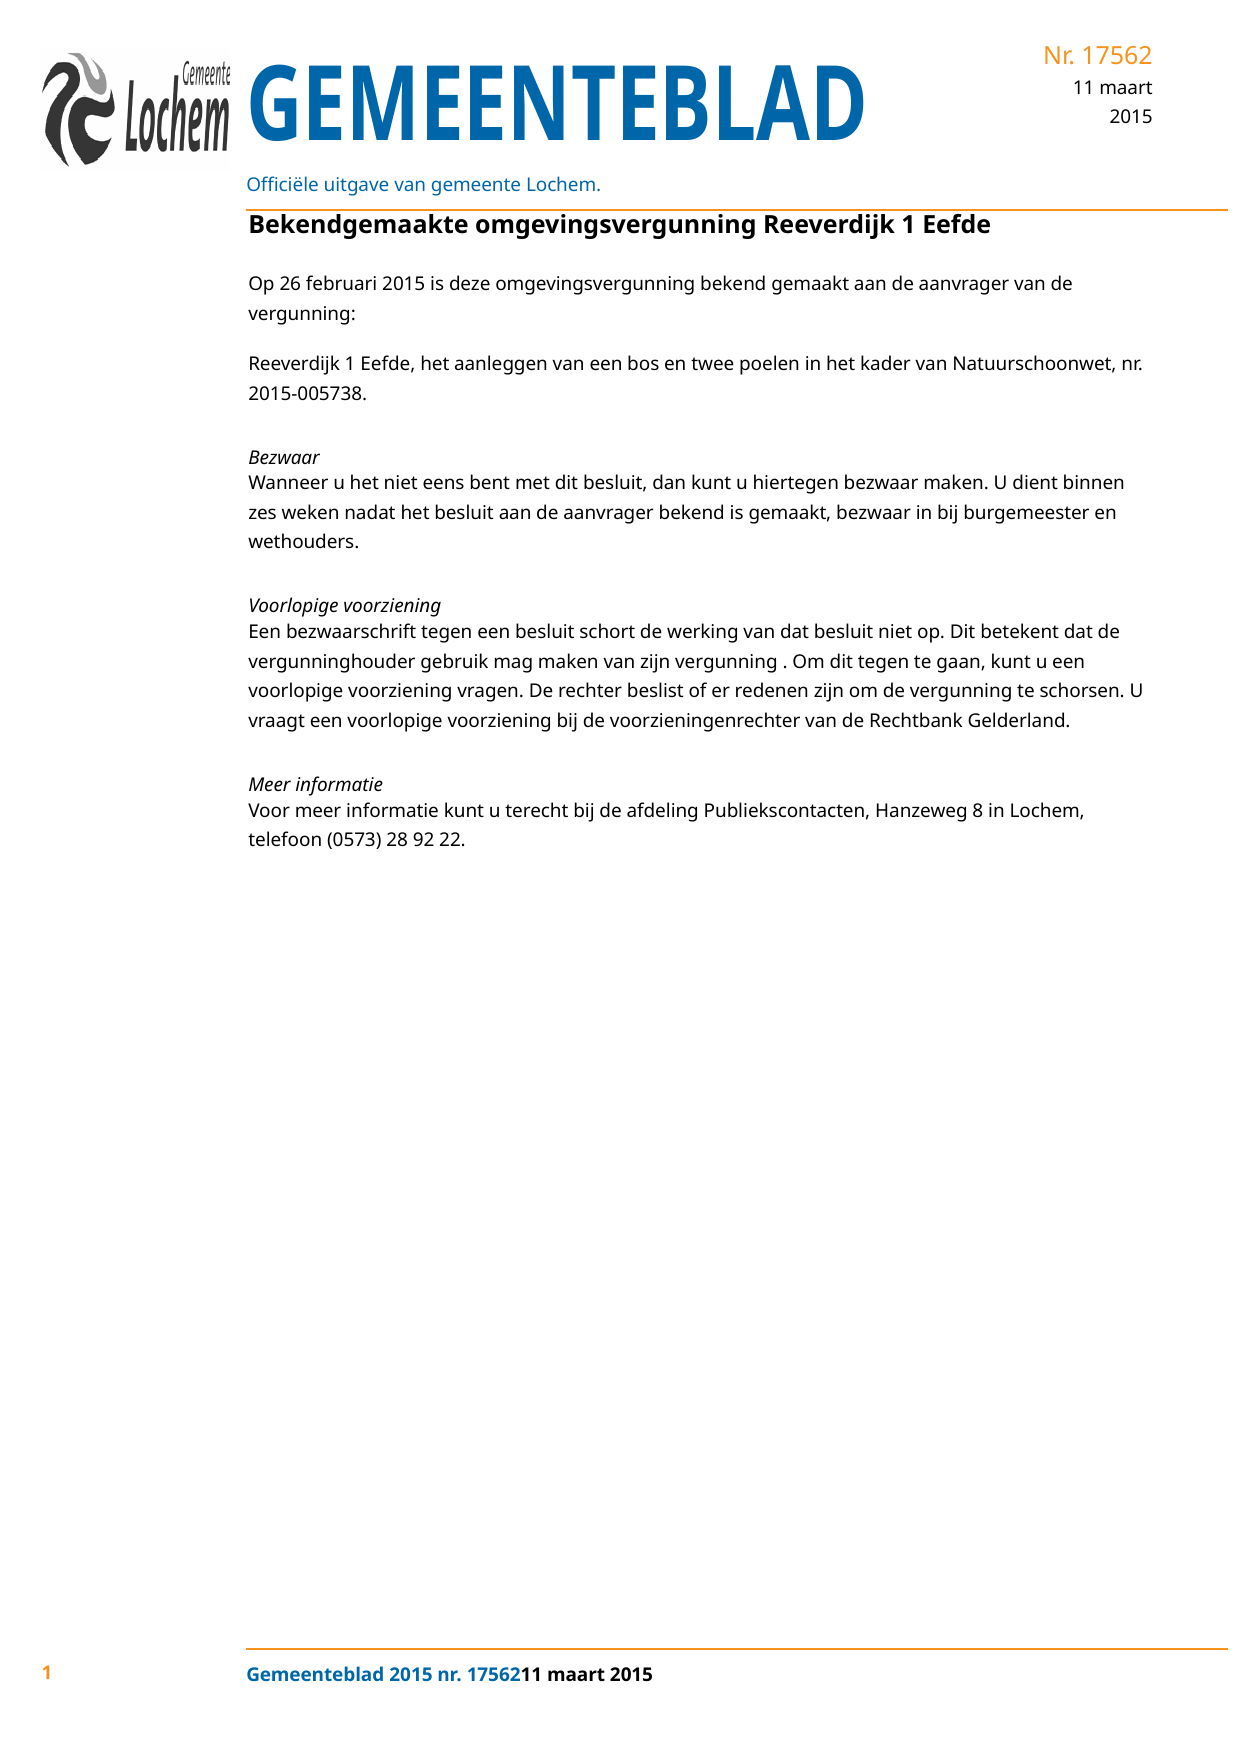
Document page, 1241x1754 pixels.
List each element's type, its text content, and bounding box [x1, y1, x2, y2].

text Bekendgemaakte omgevingsvergunning Reeverdijk 1 Eefde [248, 211, 1152, 241]
text Wanneer u het niet eens bent met dit besluit, dan kunt u hiertegen bezwaar maken. U dient binnen zes weken nadat het besluit aan de aanvrager bekend is gemaakt, bezwaar in bij burgemeester en wethouders. [248, 469, 1152, 554]
picture [41, 47, 231, 172]
text Op 26 februari 2015 is deze omgevingsvergunning bekend gemaakt aan de aanvrager van de vergunning: [248, 270, 1152, 326]
text Voor meer informatie kunt u terecht bij de afdeling Publiekscontacten, Hanzeweg 8 in Lochem, telefoon (0573) 28 92 22. [248, 797, 1152, 852]
text Meer informatie [248, 771, 1152, 797]
text Voorlopige voorziening [248, 593, 1152, 618]
text Bezwaar [248, 444, 1152, 469]
text Reeverdijk 1 Eefde, het aanleggen van een bos en twee poelen in het kader van Natuurschoonwet, nr. 2015-005738. [248, 350, 1152, 406]
text Een bezwaarschrift tegen een besluit schort de werking van dat besluit niet op. Dit betekent dat de vergunninghouder gebruik mag maken van zijn vergunning . Om dit tegen te gaan, kunt u een voorlopige voorziening vragen. De rechter beslist of er redenen zijn om de vergunning te schorsen. U vraagt een voorlopige voorziening bij de voorzieningenrechter van de Rechtbank Gelderland. [248, 618, 1152, 733]
